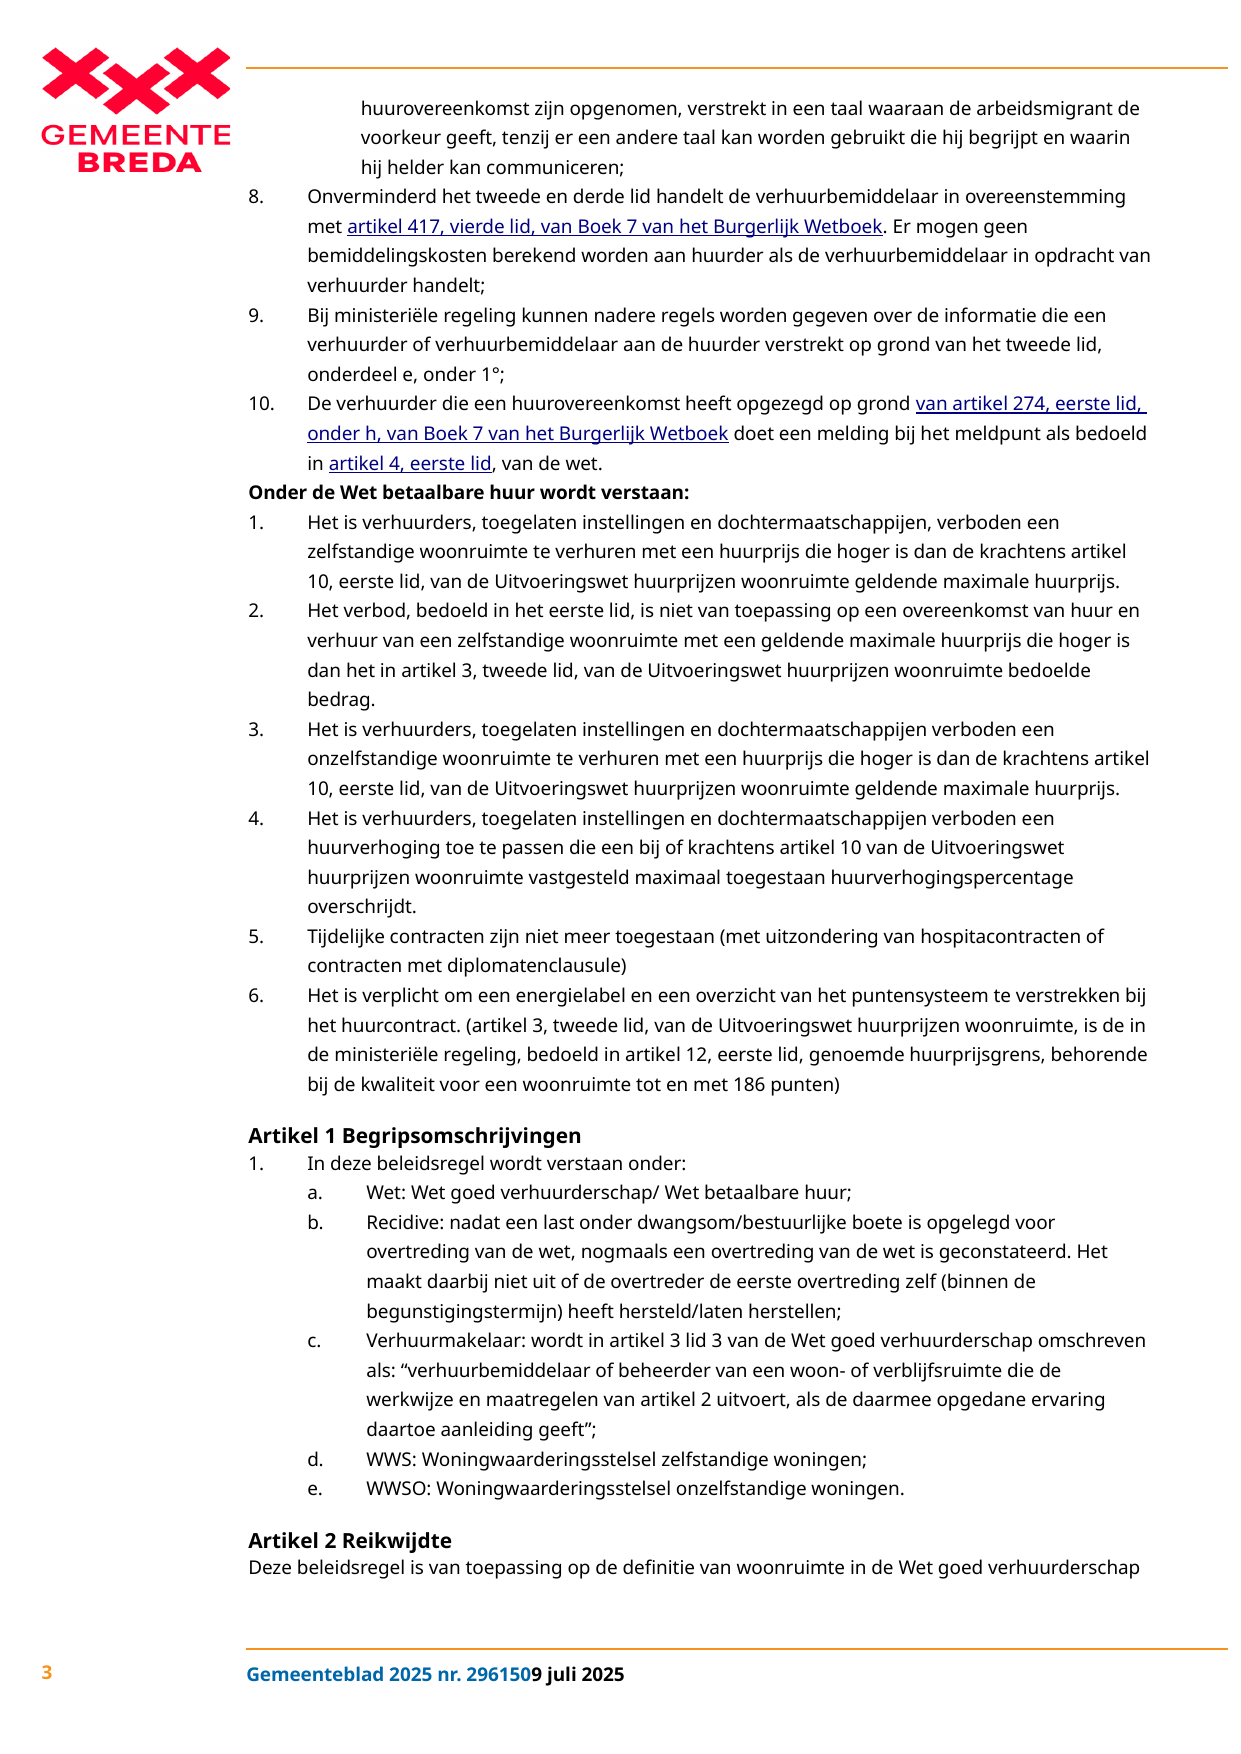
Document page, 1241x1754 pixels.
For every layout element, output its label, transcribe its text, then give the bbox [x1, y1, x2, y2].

list Het is verhuurders, toegelaten instellingen en dochtermaatschappijen verboden een huurverhoging toe te passen die een bij of krachtens artikel 10 van de Uitvoeringswet huurprijzen woonruimte vastgesteld maximaal toegestaan huurverhogingspercentage overschrijdt. [248, 805, 1152, 919]
list In deze beleidsregel wordt verstaan onder: [248, 1150, 1152, 1176]
list Het is verhuurders, toegelaten instellingen en dochtermaatschappijen verboden een onzelfstandige woonruimte te verhuren met een huurprijs die hoger is dan de krachtens artikel 10, eerste lid, van de Uitvoeringswet huurprijzen woonruimte geldende maximale huurprijs. [248, 716, 1152, 801]
list De verhuurder die een huurovereenkomst heeft opgezegd op grond van artikel 274, eerste lid, onder h, van Boek 7 van het Burgerlijk Wetboek doet een melding bij het meldpunt als bedoeld in artikel 4, eerste lid, van de wet. [248, 391, 1152, 476]
list Het is verplicht om een energielabel en een overzicht van het puntensysteem te verstrekken bij het huurcontract. (artikel 3, tweede lid, van de Uitvoeringswet huurprijzen woonruimte, is de in de ministeriële regeling, bedoeld in artikel 12, eerste lid, genoemde huurprijsgrens, behorende bij de kwaliteit voor een woonruimte tot en met 186 punten) [248, 982, 1152, 1097]
list Wet: Wet goed verhuurderschap/ Wet betaalbare huur; [307, 1179, 1152, 1205]
list Verhuurmakelaar: wordt in artikel 3 lid 3 van de Wet goed verhuurderschap omschreven als: “verhuurbemiddelaar of beheerder van een woon- of verblijfsruimte die de werkwijze en maatregelen van artikel 2 uitvoert, als de daarmee opgedane ervaring daartoe aanleiding geeft”; [307, 1327, 1152, 1442]
list Tijdelijke contracten zijn niet meer toegestaan (met uitzondering van hospitacontracten of contracten met diplomatenclausule) [248, 923, 1152, 978]
list Onverminderd het tweede en derde lid handelt de verhuurbemiddelaar in overeenstemming met artikel 417, vierde lid, van Boek 7 van het Burgerlijk Wetboek. Er mogen geen bemiddelingskosten berekend worden aan huurder als de verhuurbemiddelaar in opdracht van verhuurder handelt; [248, 183, 1152, 298]
list WWSO: Woningwaarderingsstelsel onzelfstandige woningen. [307, 1475, 1152, 1501]
list huurovereenkomst zijn opgenomen, verstrekt in een taal waaraan de arbeidsmigrant de voorkeur geeft, tenzij er een andere taal kan worden gebruikt die hij begrijpt en waarin hij helder kan communiceren; [323, 95, 1152, 180]
list Bij ministeriële regeling kunnen nadere regels worden gegeven over de informatie die een verhuurder of verhuurbemiddelaar aan de huurder verstrekt op grond van het tweede lid, onderdeel e, onder 1°; [248, 302, 1152, 387]
list Het verbod, bedoeld in het eerste lid, is niet van toepassing op een overeenkomst van huur en verhuur van een zelfstandige woonruimte met een geldende maximale huurprijs die hoger is dan het in artikel 3, tweede lid, van de Uitvoeringswet huurprijzen woonruimte bedoelde bedrag. [248, 598, 1152, 712]
text Artikel 2 Reikwijdte [248, 1526, 1152, 1554]
list Recidive: nadat een last onder dwangsom/bestuurlijke boete is opgelegd voor overtreding van de wet, nogmaals een overtreding van de wet is geconstateerd. Het maakt daarbij niet uit of de overtreder de eerste overtreding zelf (binnen de begunstigingstermijn) heeft hersteld/laten herstellen; [307, 1209, 1152, 1323]
list Het is verhuurders, toegelaten instellingen en dochtermaatschappijen, verboden een zelfstandige woonruimte te verhuren met een huurprijs die hoger is dan de krachtens artikel 10, eerste lid, van de Uitvoeringswet huurprijzen woonruimte geldende maximale huurprijs. [248, 509, 1152, 594]
text Deze beleidsregel is van toepassing op de definitie van woonruimte in de Wet goed verhuurderschap [248, 1554, 1152, 1580]
text Onder de Wet betaalbare huur wordt verstaan: [248, 479, 1152, 505]
list WWS: Woningwaarderingsstelsel zelfstandige woningen; [307, 1446, 1152, 1471]
text Artikel 1 Begripsomschrijvingen [248, 1121, 1152, 1150]
picture [41, 47, 231, 172]
